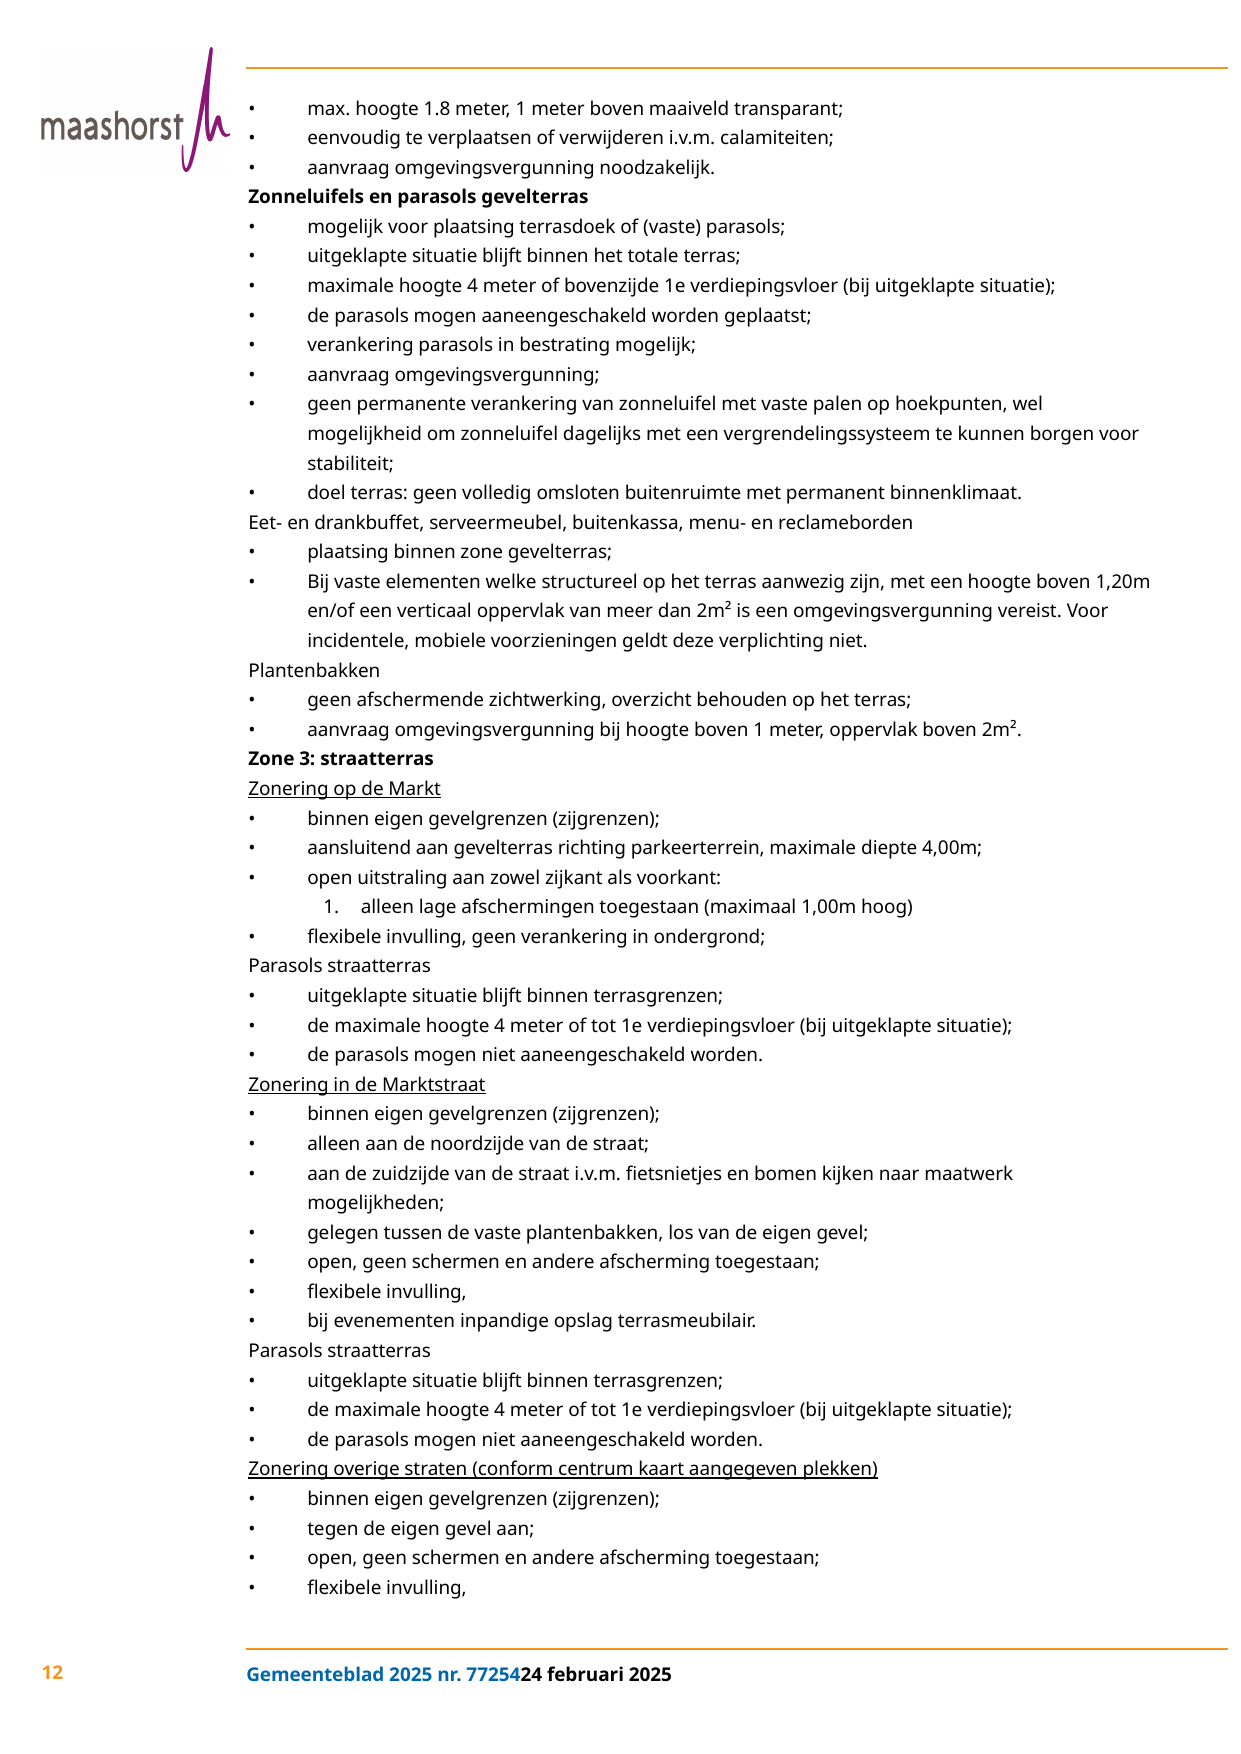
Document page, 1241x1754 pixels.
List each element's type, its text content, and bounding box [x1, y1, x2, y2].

list de parasols mogen niet aaneengeschakeld worden. [248, 1426, 1152, 1452]
text Zonering op de Markt [248, 775, 1152, 801]
picture [41, 47, 231, 172]
list open, geen schermen en andere afscherming toegestaan; [248, 1248, 1152, 1274]
list uitgeklapte situatie blijft binnen terrasgrenzen; [248, 982, 1152, 1008]
list uitgeklapte situatie blijft binnen het totale terras; [248, 243, 1152, 268]
list tegen de eigen gevel aan; [248, 1515, 1152, 1541]
list gelegen tussen de vaste plantenbakken, los van de eigen gevel; [248, 1219, 1152, 1245]
list mogelijk voor plaatsing terrasdoek of (vaste) parasols; [248, 213, 1152, 239]
list aanvraag omgevingsvergunning noodzakelijk. [248, 154, 1152, 180]
list de maximale hoogte 4 meter of tot 1e verdiepingsvloer (bij uitgeklapte situatie); [248, 1396, 1152, 1422]
text Plantenbakken [248, 657, 1152, 683]
list plaatsing binnen zone gevelterras; [248, 538, 1152, 564]
text Parasols straatterras [248, 953, 1152, 978]
list geen afschermende zichtwerking, overzicht behouden op het terras; [248, 686, 1152, 712]
list binnen eigen gevelgrenzen (zijgrenzen); [248, 1485, 1152, 1511]
list flexibele invulling, [248, 1574, 1152, 1600]
list flexibele invulling, [248, 1278, 1152, 1304]
text Parasols straatterras [248, 1337, 1152, 1363]
list binnen eigen gevelgrenzen (zijgrenzen); [248, 805, 1152, 831]
text Zone 3: straatterras [248, 746, 1152, 771]
list maximale hoogte 4 meter of bovenzijde 1e verdiepingsvloer (bij uitgeklapte situatie); [248, 272, 1152, 298]
list uitgeklapte situatie blijft binnen terrasgrenzen; [248, 1367, 1152, 1393]
list bij evenementen inpandige opslag terrasmeubilair. [248, 1308, 1152, 1333]
text Zonneluifels en parasols gevelterras [248, 183, 1152, 209]
list de parasols mogen aaneengeschakeld worden geplaatst; [248, 302, 1152, 328]
list aanvraag omgevingsvergunning bij hoogte boven 1 meter, oppervlak boven 2m². [248, 716, 1152, 742]
text Zonering overige straten (conform centrum kaart aangegeven plekken) [248, 1456, 1152, 1481]
list binnen eigen gevelgrenzen (zijgrenzen); [248, 1101, 1152, 1126]
list aan de zuidzijde van de straat i.v.m. fietsnietjes en bomen kijken naar maatwerk mogelijkheden; [248, 1160, 1152, 1215]
list aanvraag omgevingsvergunning; [248, 361, 1152, 387]
list Bij vaste elementen welke structureel op het terras aanwezig zijn, met een hoogte boven 1,20m en/of een verticaal oppervlak van meer dan 2m² is een omgevingsvergunning vereist. Voor incidentele, mobiele voorzieningen geldt deze verplichting niet. [248, 568, 1152, 653]
list open, geen schermen en andere afscherming toegestaan; [248, 1544, 1152, 1570]
list geen permanente verankering van zonneluifel met vaste palen op hoekpunten, wel mogelijkheid om zonneluifel dagelijks met een vergrendelingssysteem te kunnen borgen voor stabiliteit; [248, 391, 1152, 476]
list verankering parasols in bestrating mogelijk; [248, 331, 1152, 357]
list de parasols mogen niet aaneengeschakeld worden. [248, 1041, 1152, 1067]
list open uitstraling aan zowel zijkant als voorkant: [248, 864, 1152, 890]
list eenvoudig te verplaatsen of verwijderen i.v.m. calamiteiten; [248, 124, 1152, 150]
text Zonering in de Marktstraat [248, 1071, 1152, 1097]
list de maximale hoogte 4 meter of tot 1e verdiepingsvloer (bij uitgeklapte situatie); [248, 1012, 1152, 1038]
list alleen aan de noordzijde van de straat; [248, 1130, 1152, 1156]
list alleen lage afschermingen toegestaan (maximaal 1,00m hoog) [323, 893, 1152, 919]
list doel terras: geen volledig omsloten buitenruimte met permanent binnenklimaat. [248, 479, 1152, 505]
text Eet- en drankbuffet, serveermeubel, buitenkassa, menu- en reclameborden [248, 509, 1152, 535]
list aansluitend aan gevelterras richting parkeerterrein, maximale diepte 4,00m; [248, 834, 1152, 860]
list flexibele invulling, geen verankering in ondergrond; [248, 923, 1152, 949]
list max. hoogte 1.8 meter, 1 meter boven maaiveld transparant; [248, 95, 1152, 121]
